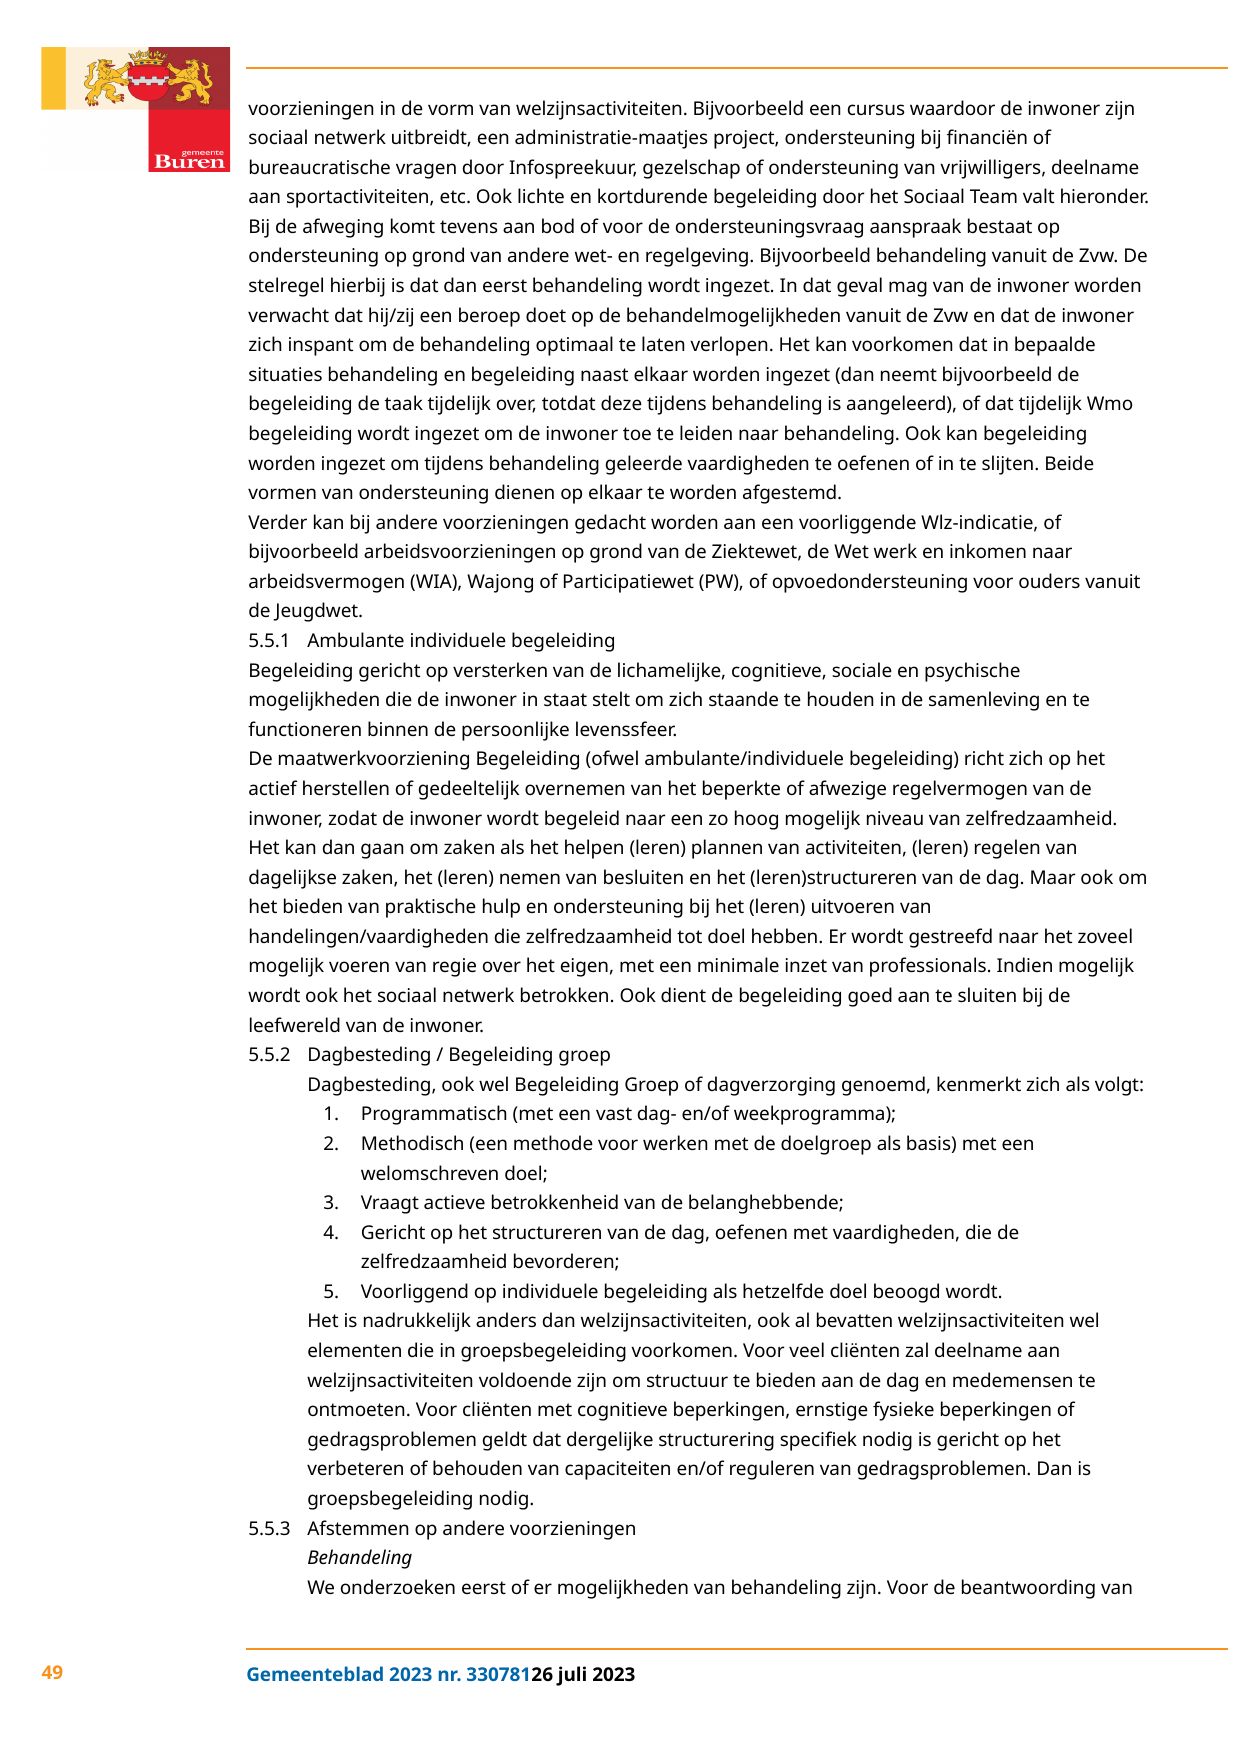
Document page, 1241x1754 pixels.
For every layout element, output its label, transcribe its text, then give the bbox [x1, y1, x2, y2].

list Vraagt actieve betrokkenheid van de belanghebbende; [323, 1189, 1152, 1215]
text voorzieningen in de vorm van welzijnsactiviteiten. Bijvoorbeeld een cursus waardoor de inwoner zijn sociaal netwerk uitbreidt, een administratie-maatjes project, ondersteuning bij financiën of bureaucratische vragen door Infospreekuur, gezelschap of ondersteuning van vrijwilligers, deelname aan sportactiviteiten, etc. Ook lichte en kortdurende begeleiding door het Sociaal Team valt hieronder. [248, 95, 1152, 209]
list Ambulante individuele begeleiding [248, 627, 1152, 653]
list Behandeling [248, 1544, 1152, 1570]
list Dagbesteding / Begeleiding groep [248, 1041, 1152, 1067]
text Begeleiding gericht op versterken van de lichamelijke, cognitieve, sociale en psychische mogelijkheden die de inwoner in staat stelt om zich staande te houden in de samenleving en te functioneren binnen de persoonlijke levenssfeer. [248, 657, 1152, 742]
list Gericht op het structureren van de dag, oefenen met vaardigheden, die de zelfredzaamheid bevorderen; [323, 1219, 1152, 1274]
picture [41, 47, 231, 172]
list Methodisch (een methode voor werken met de doelgroep als basis) met een welomschreven doel; [323, 1130, 1152, 1186]
list Programmatisch (met een vast dag- en/of weekprogramma); [323, 1101, 1152, 1126]
text Verder kan bij andere voorzieningen gedacht worden aan een voorliggende Wlz-indicatie, of bijvoorbeeld arbeidsvoorzieningen op grond van de Ziektewet, de Wet werk en inkomen naar arbeidsvermogen (WIA), Wajong of Participatiewet (PW), of opvoedondersteuning voor ouders vanuit de Jeugdwet. [248, 509, 1152, 623]
list Afstemmen op andere voorzieningen [248, 1515, 1152, 1541]
list We onderzoeken eerst of er mogelijkheden van behandeling zijn. Voor de beantwoording van [248, 1574, 1152, 1600]
list Het is nadrukkelijk anders dan welzijnsactiviteiten, ook al bevatten welzijnsactiviteiten wel elementen die in groepsbegeleiding voorkomen. Voor veel cliënten zal deelname aan welzijnsactiviteiten voldoende zijn om structuur te bieden aan de dag en medemensen te ontmoeten. Voor cliënten met cognitieve beperkingen, ernstige fysieke beperkingen of gedragsproblemen geldt dat dergelijke structurering specifiek nodig is gericht op het verbeteren of behouden van capaciteiten en/of reguleren van gedragsproblemen. Dan is groepsbegeleiding nodig. [248, 1308, 1152, 1511]
list Voorliggend op individuele begeleiding als hetzelfde doel beoogd wordt. [323, 1278, 1152, 1304]
list Dagbesteding, ook wel Begeleiding Groep of dagverzorging genoemd, kenmerkt zich als volgt: [248, 1071, 1152, 1097]
text De maatwerkvoorziening Begeleiding (ofwel ambulante/individuele begeleiding) richt zich op het actief herstellen of gedeeltelijk overnemen van het beperkte of afwezige regelvermogen van de inwoner, zodat de inwoner wordt begeleid naar een zo hoog mogelijk niveau van zelfredzaamheid. Het kan dan gaan om zaken als het helpen (leren) plannen van activiteiten, (leren) regelen van dagelijkse zaken, het (leren) nemen van besluiten en het (leren)structureren van de dag. Maar ook om het bieden van praktische hulp en ondersteuning bij het (leren) uitvoeren van handelingen/vaardigheden die zelfredzaamheid tot doel hebben. Er wordt gestreefd naar het zoveel mogelijk voeren van regie over het eigen, met een minimale inzet van professionals. Indien mogelijk wordt ook het sociaal netwerk betrokken. Ook dient de begeleiding goed aan te sluiten bij de leefwereld van de inwoner. [248, 746, 1152, 1038]
text Bij de afweging komt tevens aan bod of voor de ondersteuningsvraag aanspraak bestaat op ondersteuning op grond van andere wet- en regelgeving. Bijvoorbeeld behandeling vanuit de Zvw. De stelregel hierbij is dat dan eerst behandeling wordt ingezet. In dat geval mag van de inwoner worden verwacht dat hij/zij een beroep doet op de behandelmogelijkheden vanuit de Zvw en dat de inwoner zich inspant om de behandeling optimaal te laten verlopen. Het kan voorkomen dat in bepaalde situaties behandeling en begeleiding naast elkaar worden ingezet (dan neemt bijvoorbeeld de begeleiding de taak tijdelijk over, totdat deze tijdens behandeling is aangeleerd), of dat tijdelijk Wmo begeleiding wordt ingezet om de inwoner toe te leiden naar behandeling. Ook kan begeleiding worden ingezet om tijdens behandeling geleerde vaardigheden te oefenen of in te slijten. Beide vormen van ondersteuning dienen op elkaar te worden afgestemd. [248, 213, 1152, 505]
